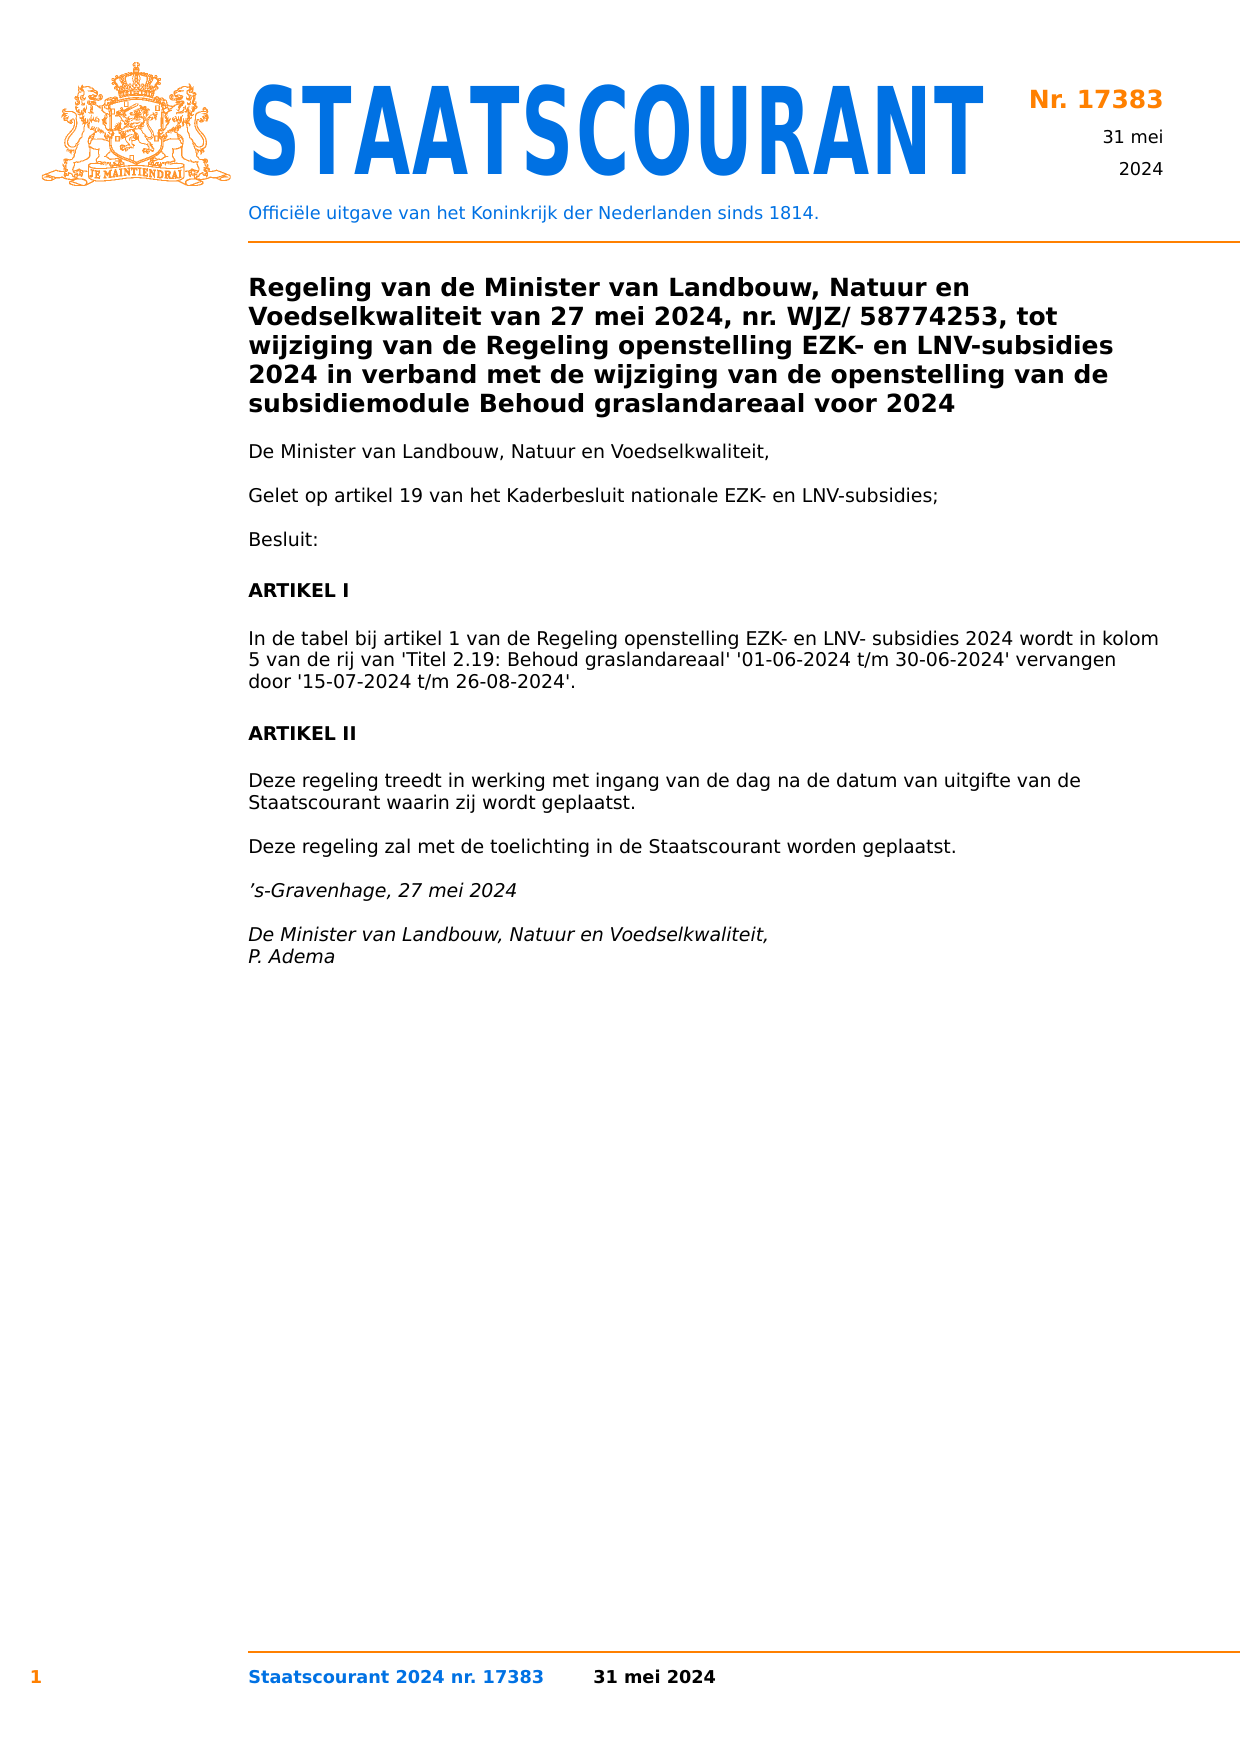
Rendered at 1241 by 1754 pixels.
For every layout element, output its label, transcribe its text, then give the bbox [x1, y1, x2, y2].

text Besluit: [248, 528, 1163, 550]
text In de tabel bij artikel 1 van de Regeling openstelling EZK- en LNV- subsidies 2024 wordt in kolom 5 van de rij van 'Titel 2.19: Behoud graslandareaal' '01-06-2024 t/m 30-06-2024' vervangen door '15-07-2024 t/m 26-08-2024'. [248, 627, 1163, 693]
text Gelet op artikel 19 van het Kaderbesluit nationale EZK- en LNV-subsidies; [248, 484, 1163, 507]
table_cell Officiële uitgave van het Koninkrijk der Nederlanden sinds 1814. [248, 203, 1240, 241]
subtitle Regeling van de Minister van Landbouw, Natuur en Voedselkwaliteit van 27 mei 2024, nr. WJZ/ 58774253, tot wijziging van de Regeling openstelling EZK- en LNV-subsidies 2024 in verband met de wijziging van de openstelling van de subsidiemodule Behoud graslandareaal voor 2024 [248, 273, 1163, 419]
text Deze regeling zal met de toelichting in de Staatscourant worden geplaatst. [248, 836, 1163, 858]
subtitle ARTIKEL II [248, 723, 1163, 745]
table_header STAATSCOURANT [248, 62, 998, 203]
table_cell 31 mei [998, 121, 1240, 153]
table_header Nr. 17383 [998, 62, 1240, 121]
picture [41, 62, 231, 186]
subtitle ARTIKEL I [248, 580, 1163, 602]
table_header [25, 62, 248, 241]
text De Minister van Landbouw, Natuur en Voedselkwaliteit, P. Adema [248, 924, 1163, 968]
text De Minister van Landbouw, Natuur en Voedselkwaliteit, [248, 441, 1163, 463]
text Deze regeling treedt in werking met ingang van de dag na de datum van uitgifte van de Staatscourant waarin zij wordt geplaatst. [248, 770, 1163, 814]
table_cell 2024 [998, 153, 1240, 203]
text ’s-Gravenhage, 27 mei 2024 [248, 880, 1163, 902]
